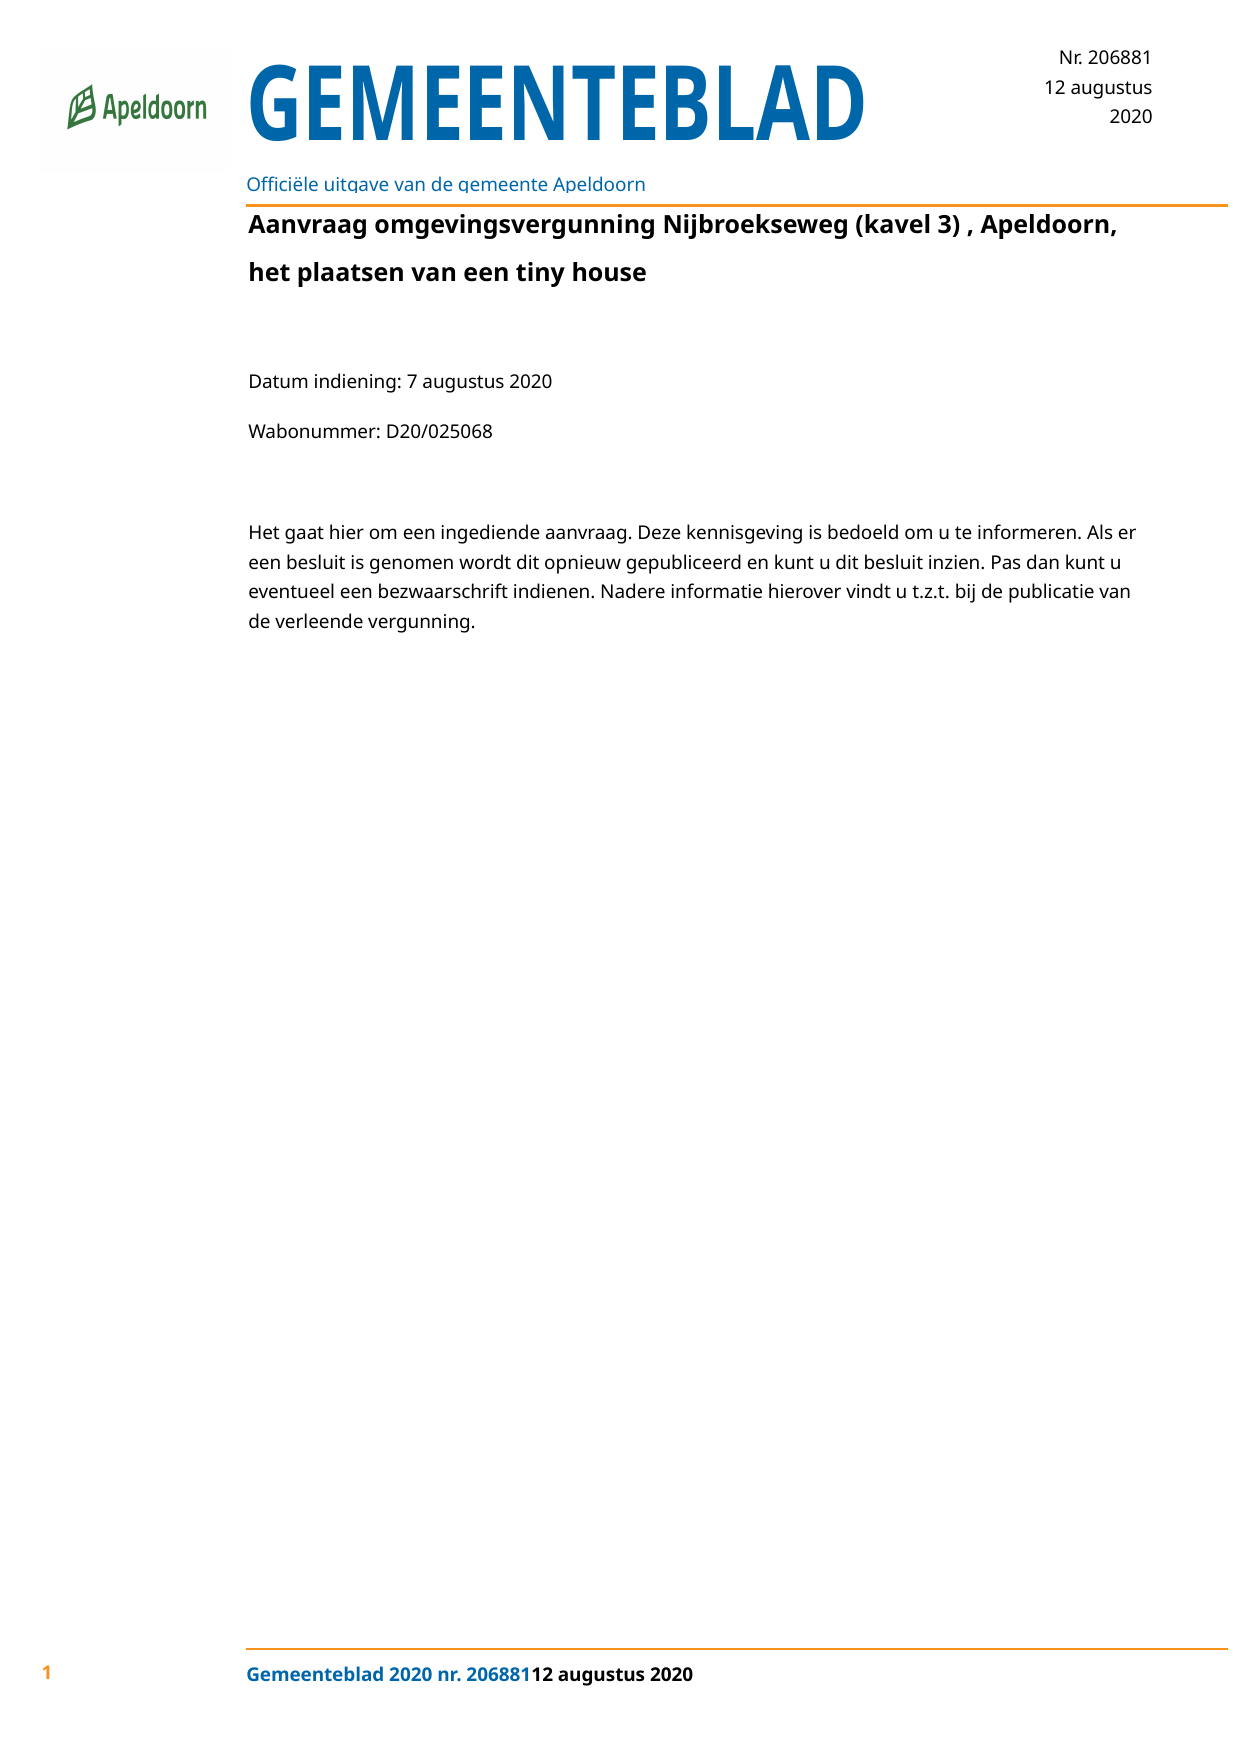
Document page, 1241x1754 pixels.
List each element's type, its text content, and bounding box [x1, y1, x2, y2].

text Wabonummer: D20/025068 [248, 419, 1152, 444]
text Het gaat hier om een ingediende aanvraag. Deze kennisgeving is bedoeld om u te informeren. Als er een besluit is genomen wordt dit opnieuw gepubliceerd en kunt u dit besluit inzien. Pas dan kunt u eventueel een bezwaarschrift indienen. Nadere informatie hierover vindt u t.z.t. bij de publicatie van de verleende vergunning. [248, 519, 1152, 634]
text Datum indiening: 7 augustus 2020 [248, 368, 1152, 394]
picture [41, 47, 231, 172]
text Aanvraag omgevingsvergunning Nijbroekseweg (kavel 3) , Apeldoorn, het plaatsen van een tiny house [248, 207, 1152, 288]
